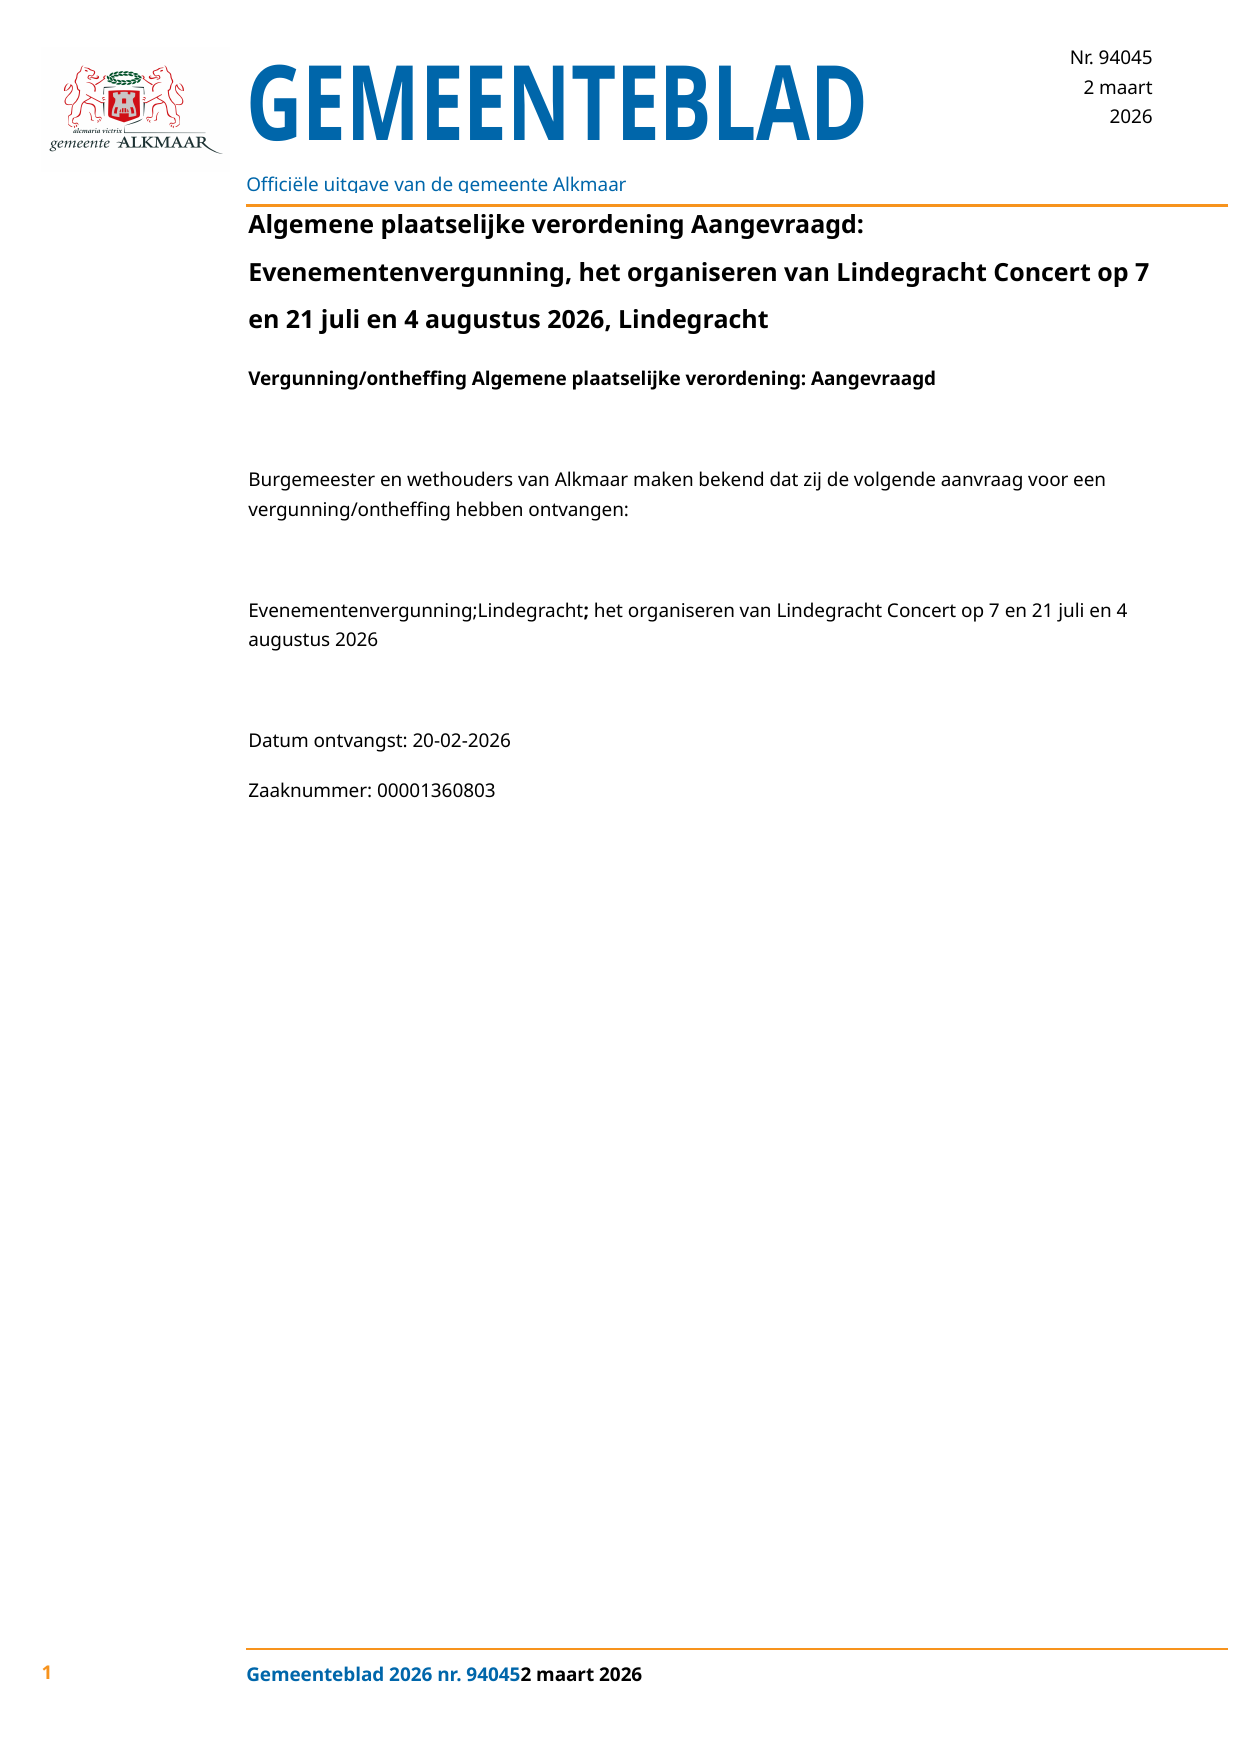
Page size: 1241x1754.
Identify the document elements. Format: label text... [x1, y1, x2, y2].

text Burgemeester en wethouders van Alkmaar maken bekend dat zij de volgende aanvraag voor een vergunning/ontheffing hebben ontvangen: [248, 466, 1152, 522]
text Algemene plaatselijke verordening Aangevraagd: Evenementenvergunning, het organiseren van Lindegracht Concert op 7 en 21 juli en 4 augustus 2026, Lindegracht [248, 207, 1152, 336]
text Datum ontvangst: 20-02-2026 [248, 727, 1152, 753]
text Vergunning/ontheffing Algemene plaatselijke verordening: Aangevraagd [248, 366, 1152, 391]
text Zaaknummer: 00001360803 [248, 778, 1152, 803]
text Evenementenvergunning;Lindegracht; het organiseren van Lindegracht Concert op 7 en 21 juli en 4 augustus 2026 [248, 597, 1152, 652]
picture [41, 47, 231, 172]
